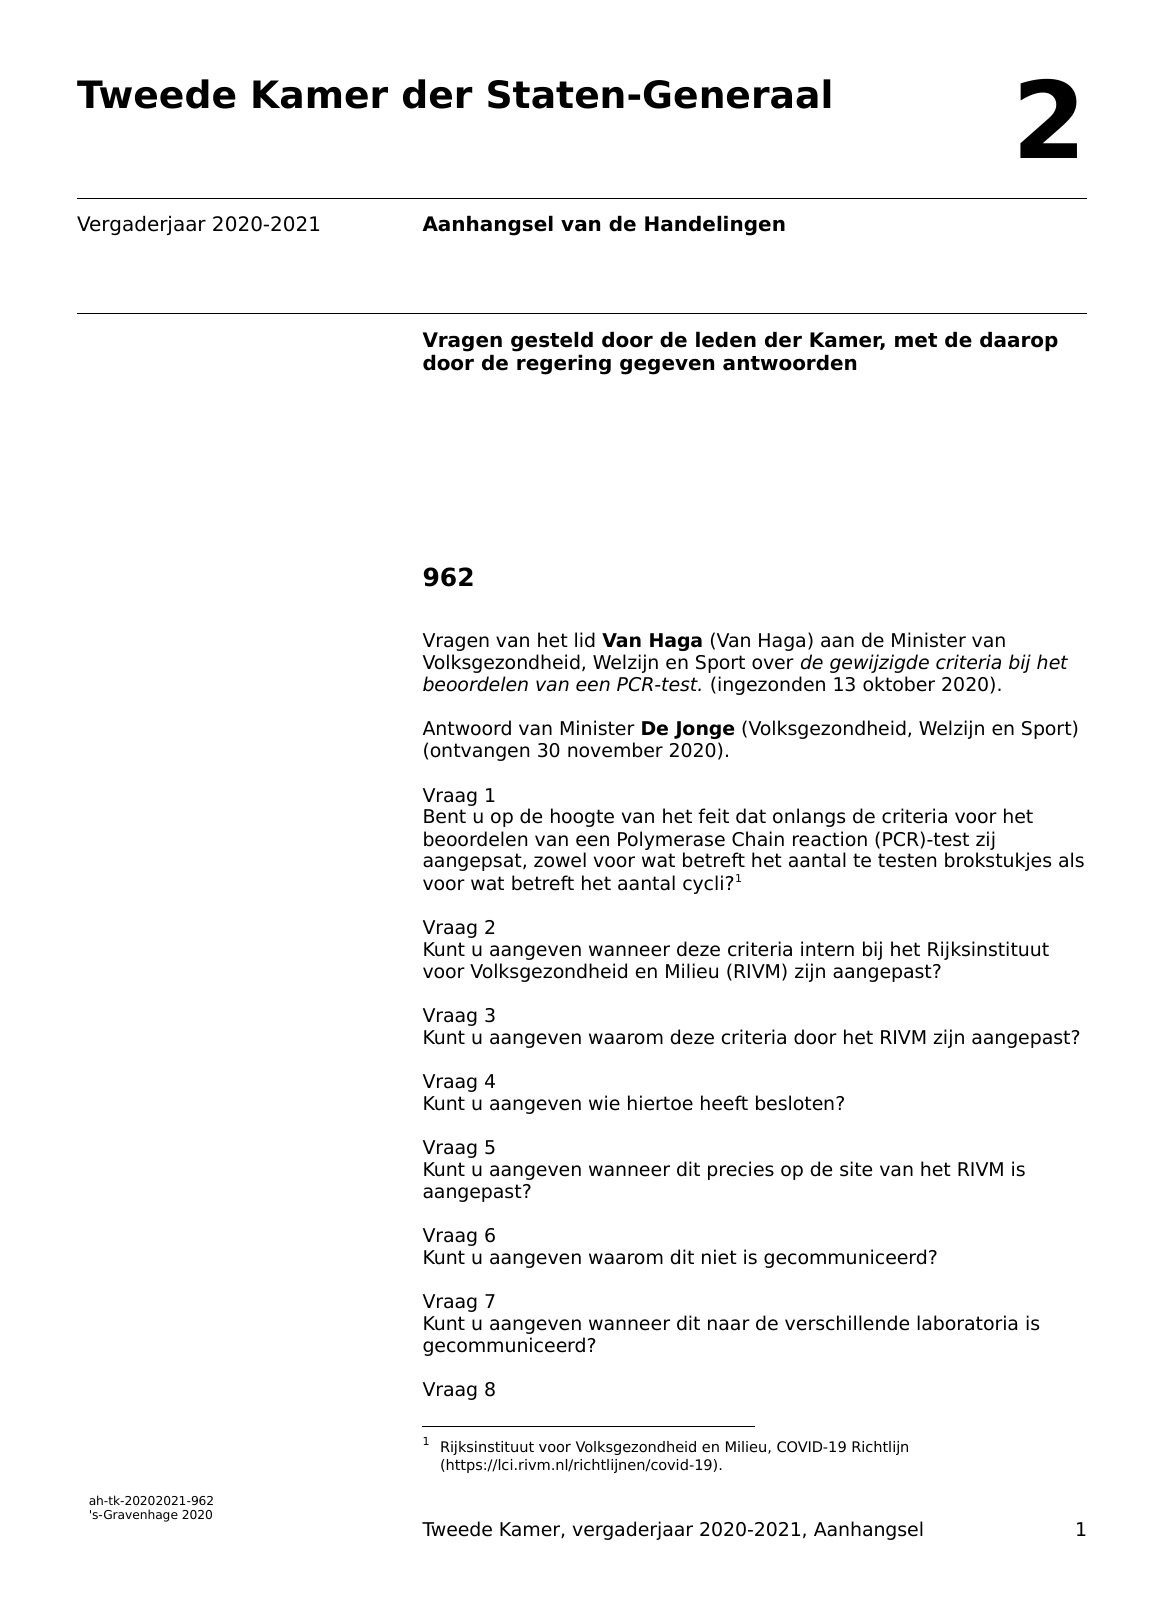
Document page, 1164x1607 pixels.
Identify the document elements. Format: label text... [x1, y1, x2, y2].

text Kunt u aangeven wanneer deze criteria intern bij het Rijksinstituut voor Volksgezondheid en Milieu (RIVM) zijn aangepast? [422, 938, 1087, 982]
table_header 2 [886, 59, 1087, 198]
table_cell Vragen gesteld door de leden der Kamer, met de daarop door de regering gegeven antwoorden [422, 314, 1087, 375]
text Vraag 8 [422, 1379, 1087, 1401]
text Kunt u aangeven wie hiertoe heeft besloten? [422, 1093, 1087, 1115]
text Kunt u aangeven wanneer dit precies op de site van het RIVM is aangepast? [422, 1159, 1087, 1203]
table_header Tweede Kamer der Staten-Generaal [77, 59, 886, 198]
table_cell Vergaderjaar 2020-2021 [77, 199, 422, 313]
text Vraag 7 [422, 1291, 1087, 1313]
text Vraag 1 [422, 784, 1087, 806]
text Kunt u aangeven wanneer dit naar de verschillende laboratoria is gecommuniceerd? [422, 1313, 1087, 1357]
text Vraag 5 [422, 1137, 1087, 1159]
text Vraag 3 [422, 1005, 1087, 1027]
text Bent u op de hoogte van het feit dat onlangs de criteria voor het beoordelen van een Polymerase Chain reaction (PCR)-test zij aangepsat, zowel voor wat betreft het aantal te testen brokstukjes als voor wat betreft het aantal cycli? [422, 806, 1087, 894]
text Kunt u aangeven waarom deze criteria door het RIVM zijn aangepast? [422, 1027, 1087, 1049]
text Vraag 2 [422, 917, 1087, 938]
text Kunt u aangeven waarom dit niet is gecommuniceerd? [422, 1247, 1087, 1269]
text 962 [422, 563, 1087, 592]
table_cell [77, 314, 422, 375]
text Antwoord van Minister De Jonge (Volksgezondheid, Welzijn en Sport) (ontvangen 30 november 2020). [422, 718, 1087, 762]
table_cell Aanhangsel van de Handelingen [422, 199, 1087, 313]
text Vragen van het lid Van Haga (Van Haga) aan de Minister van Volksgezondheid, Welzijn en Sport over de gewijzigde criteria bij het beoordelen van een PCR-test. (ingezonden 13 oktober 2020). [422, 630, 1087, 696]
text Vraag 6 [422, 1225, 1087, 1247]
text Vraag 4 [422, 1071, 1087, 1093]
text ah-tk-20202021-962 [88, 1494, 323, 1508]
text 's-Gravenhage 2020 [88, 1508, 323, 1522]
text Rijksinstituut voor Volksgezondheid en Milieu, COVID-19 Richtlijn (https://lci.rivm.nl/richtlijnen/covid-19). [422, 1435, 1087, 1474]
